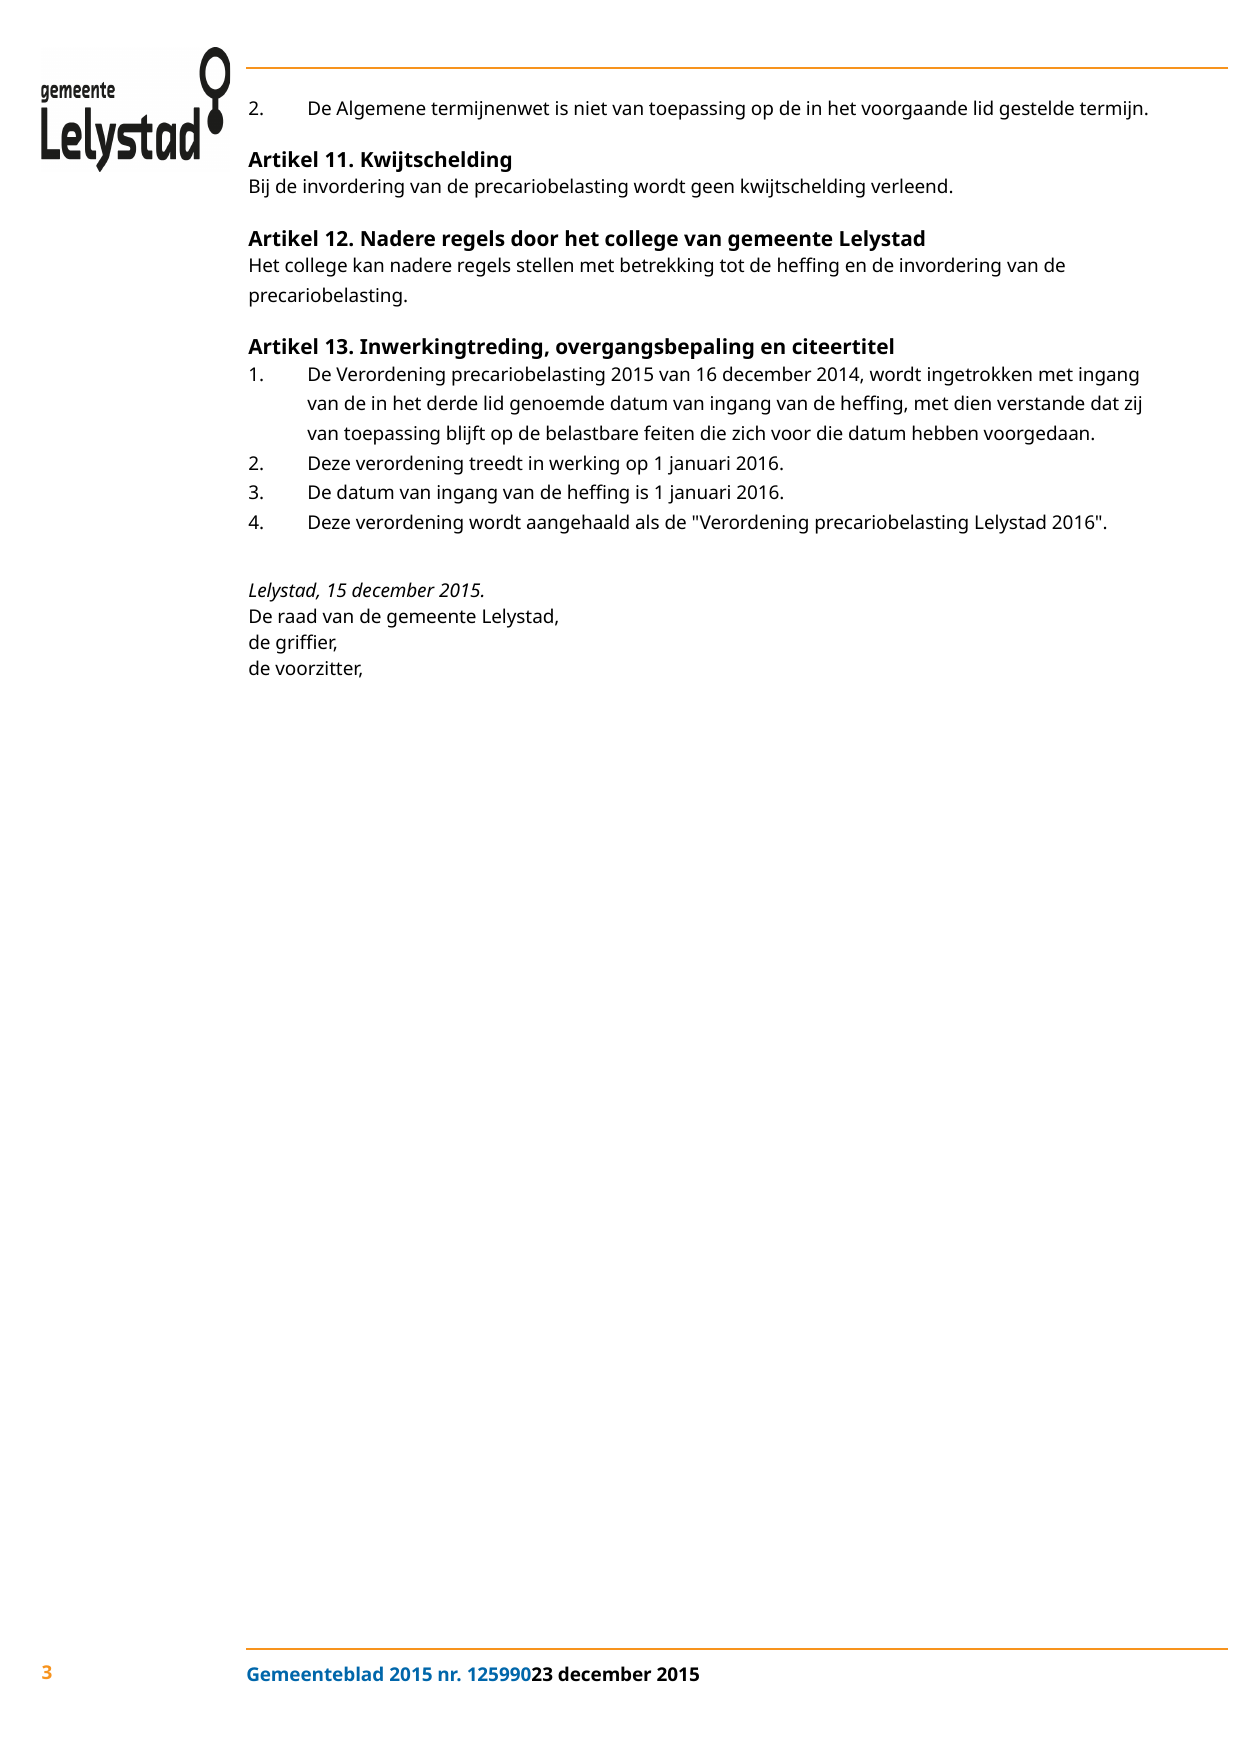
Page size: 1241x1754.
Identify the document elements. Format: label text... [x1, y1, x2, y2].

text Bij de invordering van de precariobelasting wordt geen kwijtschelding verleend. [248, 174, 1152, 199]
text Artikel 13. Inwerkingtreding, overgangsbepaling en citeertitel [248, 332, 1152, 361]
text Artikel 11. Kwijtschelding [248, 145, 1152, 174]
text de griffier, [248, 629, 1152, 655]
picture [41, 47, 231, 172]
text De raad van de gemeente Lelystad, [248, 603, 1152, 629]
list De datum van ingang van de heffing is 1 januari 2016. [248, 479, 1152, 505]
list De Algemene termijnenwet is niet van toepassing op de in het voorgaande lid gestelde termijn. [248, 95, 1152, 121]
text de voorzitter, [248, 655, 1152, 681]
text Lelystad, 15 december 2015. [248, 578, 1152, 603]
list Deze verordening treedt in werking op 1 januari 2016. [248, 450, 1152, 475]
list Deze verordening wordt aangehaald als de "Verordening precariobelasting Lelystad 2016". [248, 509, 1152, 534]
text Artikel 12. Nadere regels door het college van gemeente Lelystad [248, 224, 1152, 252]
list De Verordening precariobelasting 2015 van 16 december 2014, wordt ingetrokken met ingang van de in het derde lid genoemde datum van ingang van de heffing, met dien verstande dat zij van toepassing blijft op de belastbare feiten die zich voor die datum hebben voorgedaan. [248, 361, 1152, 446]
text Het college kan nadere regels stellen met betrekking tot de heffing en de invordering van de precariobelasting. [248, 252, 1152, 308]
